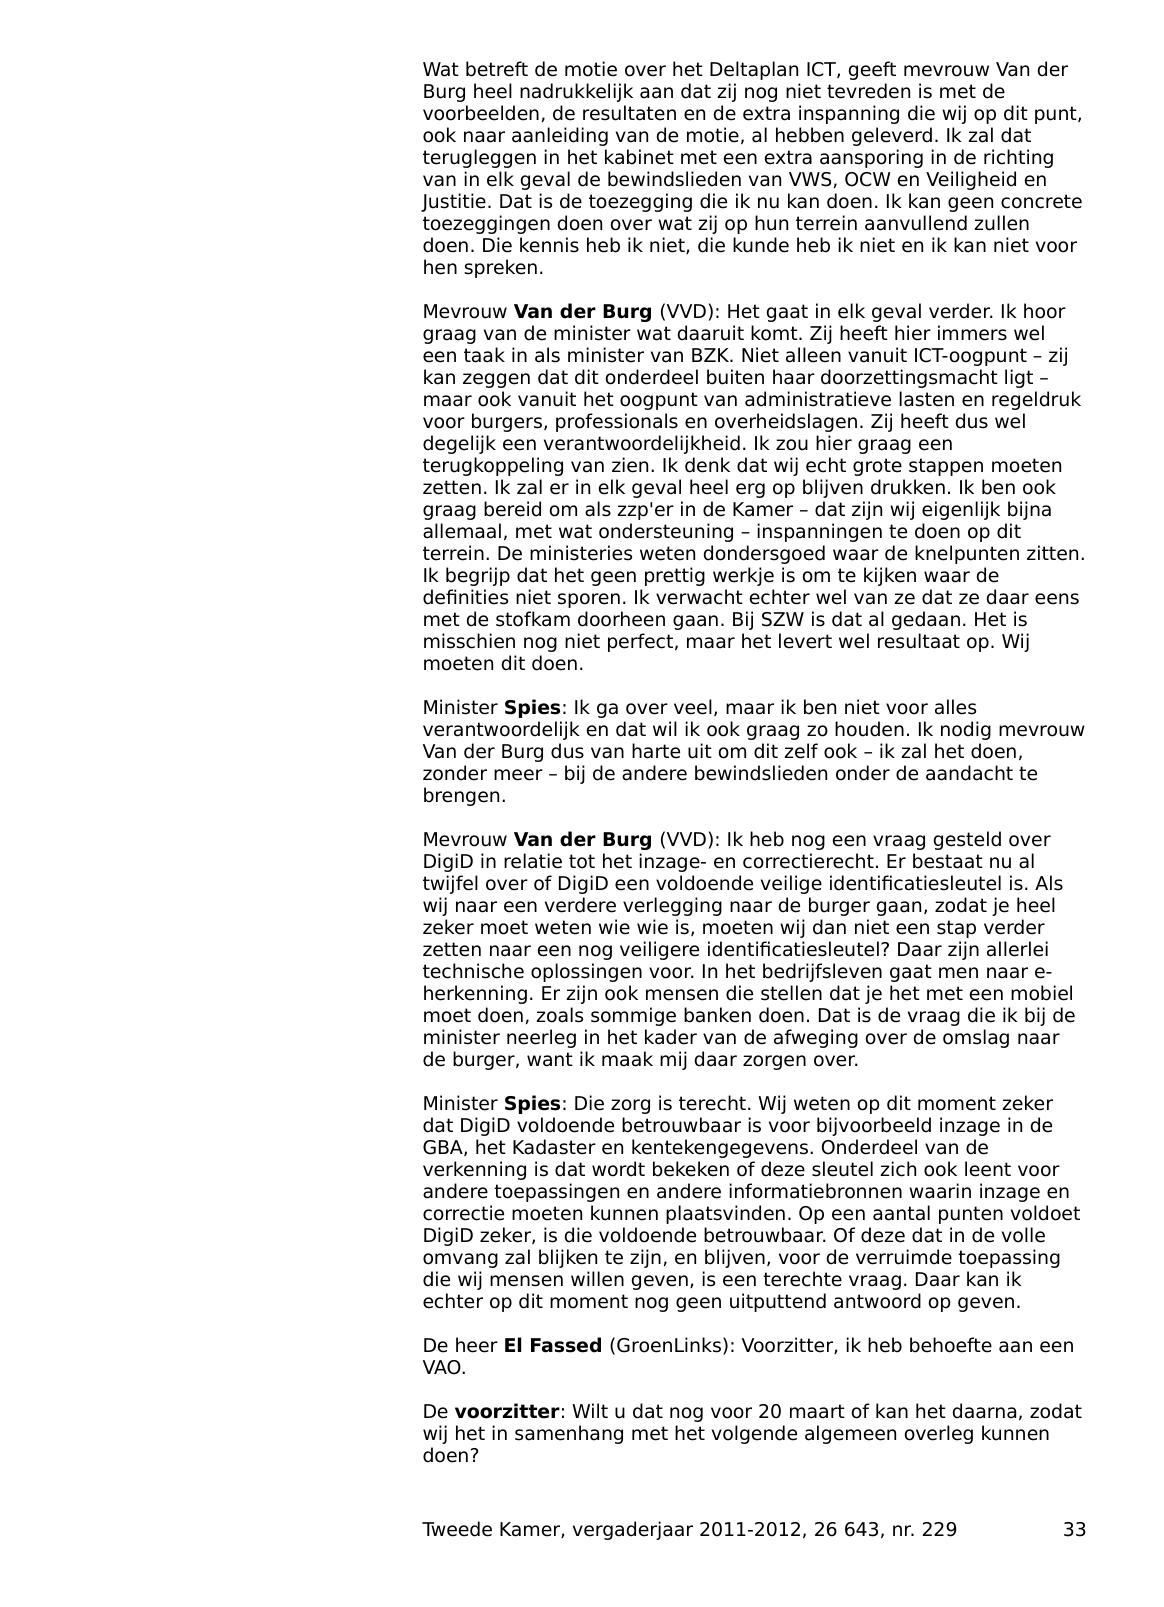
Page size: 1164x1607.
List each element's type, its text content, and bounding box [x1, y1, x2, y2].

text De voorzitter: Wilt u dat nog voor 20 maart of kan het daarna, zodat wij het in samenhang met het volgende algemeen overleg kunnen doen? [422, 1401, 1087, 1467]
text Wat betreft de motie over het Deltaplan ICT, geeft mevrouw Van der Burg heel nadrukkelijk aan dat zij nog niet tevreden is met de voorbeelden, de resultaten en de extra inspanning die wij op dit punt, ook naar aanleiding van de motie, al hebben geleverd. Ik zal dat terugleggen in het kabinet met een extra aansporing in de richting van in elk geval de bewindslieden van VWS, OCW en Veiligheid en Justitie. Dat is de toezegging die ik nu kan doen. Ik kan geen concrete toezeggingen doen over wat zij op hun terrein aanvullend zullen doen. Die kennis heb ik niet, die kunde heb ik niet en ik kan niet voor hen spreken. [422, 59, 1087, 279]
text Minister Spies: Ik ga over veel, maar ik ben niet voor alles verantwoordelijk en dat wil ik ook graag zo houden. Ik nodig mevrouw Van der Burg dus van harte uit om dit zelf ook – ik zal het doen, zonder meer – bij de andere bewindslieden onder de aandacht te brengen. [422, 697, 1087, 807]
text De heer El Fassed (GroenLinks): Voorzitter, ik heb behoefte aan een VAO. [422, 1335, 1087, 1379]
text Mevrouw Van der Burg (VVD): Ik heb nog een vraag gesteld over DigiD in relatie tot het inzage- en correctierecht. Er bestaat nu al twijfel over of DigiD een voldoende veilige identificatiesleutel is. Als wij naar een verdere verlegging naar de burger gaan, zodat je heel zeker moet weten wie wie is, moeten wij dan niet een stap verder zetten naar een nog veiligere identificatiesleutel? Daar zijn allerlei technische oplossingen voor. In het bedrijfsleven gaat men naar e-herkenning. Er zijn ook mensen die stellen dat je het met een mobiel moet doen, zoals sommige banken doen. Dat is de vraag die ik bij de minister neerleg in het kader van de afweging over de omslag naar de burger, want ik maak mij daar zorgen over. [422, 829, 1087, 1071]
text Minister Spies: Die zorg is terecht. Wij weten op dit moment zeker dat DigiD voldoende betrouwbaar is voor bijvoorbeeld inzage in de GBA, het Kadaster en kentekengegevens. Onderdeel van de verkenning is dat wordt bekeken of deze sleutel zich ook leent voor andere toepassingen en andere informatiebronnen waarin inzage en correctie moeten kunnen plaatsvinden. Op een aantal punten voldoet DigiD zeker, is die voldoende betrouwbaar. Of deze dat in de volle omvang zal blijken te zijn, en blijven, voor de verruimde toepassing die wij mensen willen geven, is een terechte vraag. Daar kan ik echter op dit moment nog geen uitputtend antwoord op geven. [422, 1093, 1087, 1313]
text Mevrouw Van der Burg (VVD): Het gaat in elk geval verder. Ik hoor graag van de minister wat daaruit komt. Zij heeft hier immers wel een taak in als minister van BZK. Niet alleen vanuit ICT-oogpunt – zij kan zeggen dat dit onderdeel buiten haar doorzettingsmacht ligt – maar ook vanuit het oogpunt van administratieve lasten en regeldruk voor burgers, professionals en overheidslagen. Zij heeft dus wel degelijk een verantwoordelijkheid. Ik zou hier graag een terugkoppeling van zien. Ik denk dat wij echt grote stappen moeten zetten. Ik zal er in elk geval heel erg op blijven drukken. Ik ben ook graag bereid om als zzp'er in de Kamer – dat zijn wij eigenlijk bijna allemaal, met wat ondersteuning – inspanningen te doen op dit terrein. De ministeries weten dondersgoed waar de knelpunten zitten. Ik begrijp dat het geen prettig werkje is om te kijken waar de definities niet sporen. Ik verwacht echter wel van ze dat ze daar eens met de stofkam doorheen gaan. Bij SZW is dat al gedaan. Het is misschien nog niet perfect, maar het levert wel resultaat op. Wij moeten dit doen. [422, 301, 1087, 675]
